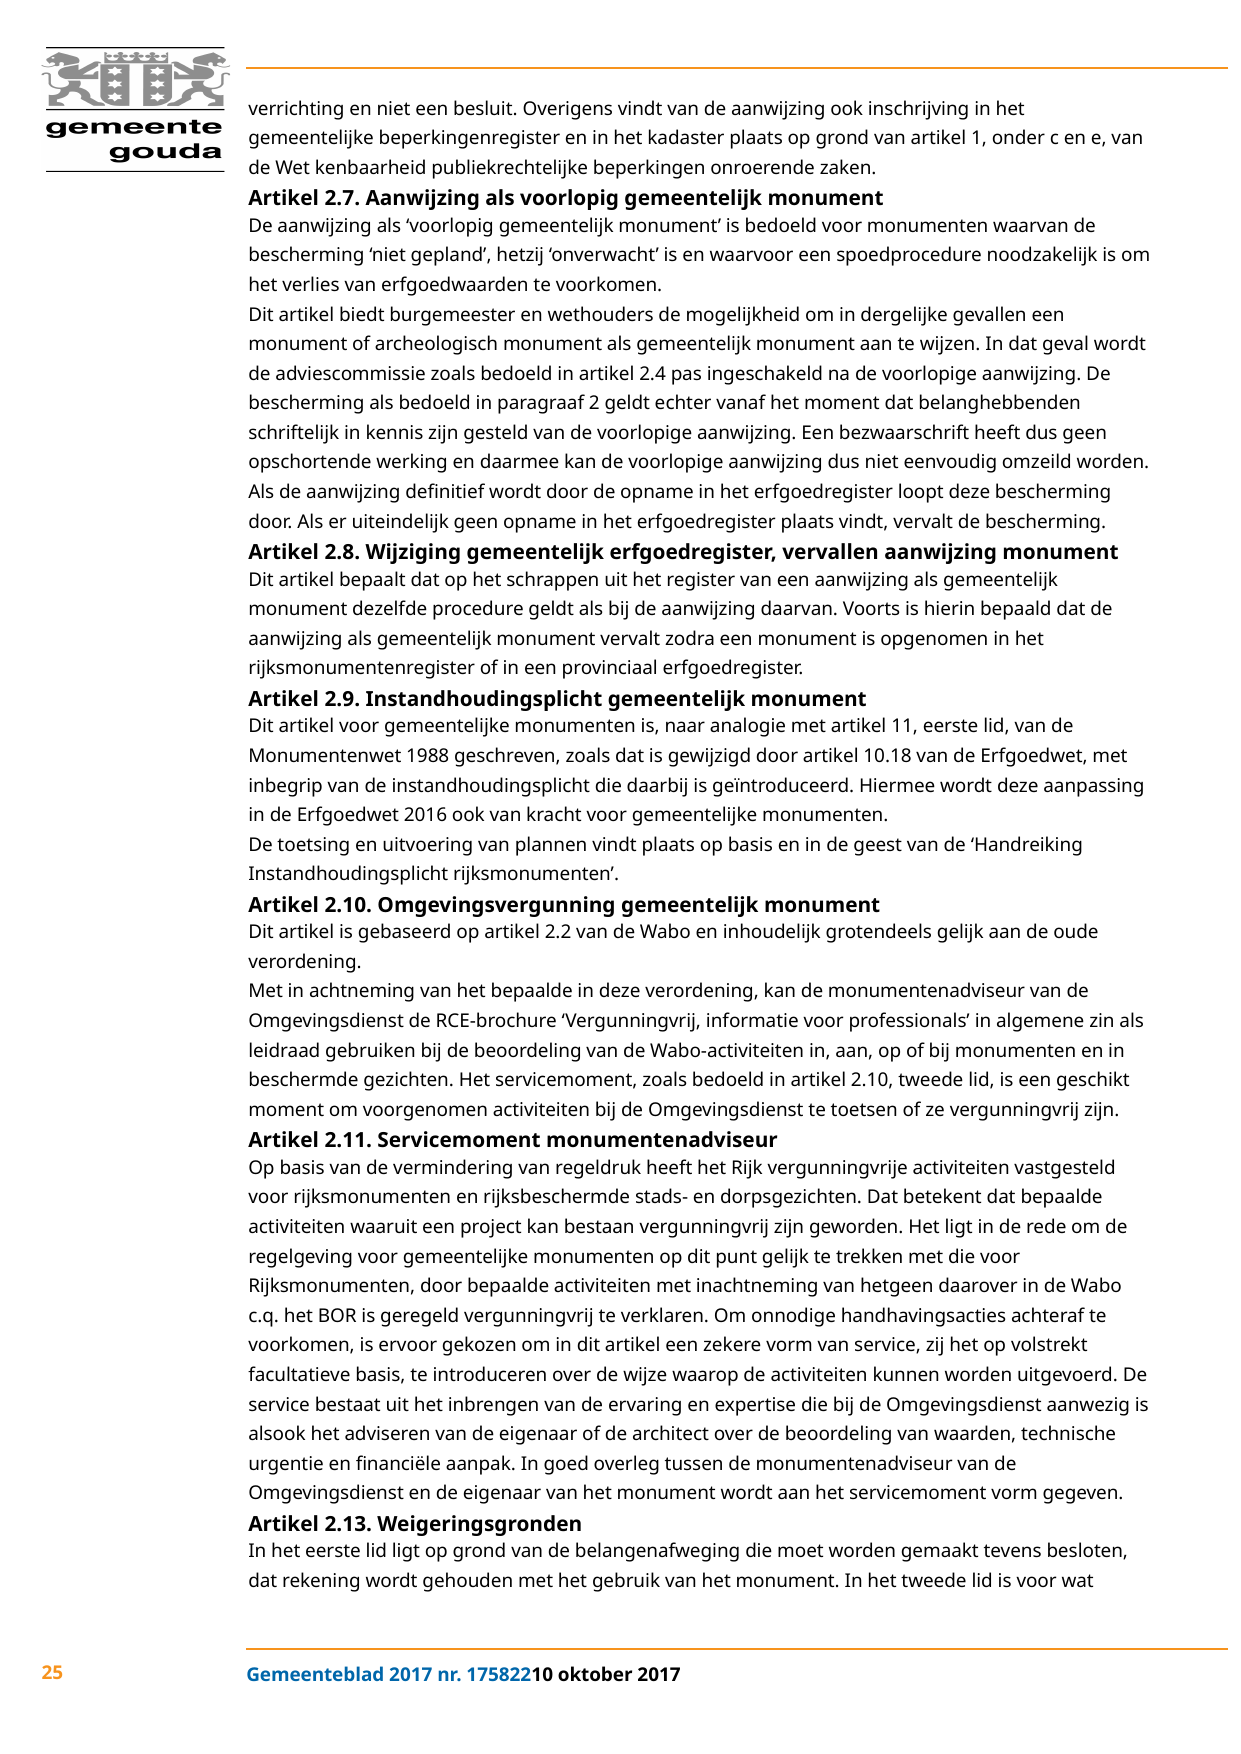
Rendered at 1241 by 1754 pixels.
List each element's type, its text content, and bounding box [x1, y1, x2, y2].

text Dit artikel voor gemeentelijke monumenten is, naar analogie met artikel 11, eerste lid, van de Monumentenwet 1988 geschreven, zoals dat is gewijzigd door artikel 10.18 van de Erfgoedwet, met inbegrip van de instandhoudingsplicht die daarbij is geïntroduceerd. Hiermee wordt deze aanpassing in de Erfgoedwet 2016 ook van kracht voor gemeentelijke monumenten. [248, 713, 1152, 827]
text Artikel 2.7. Aanwijzing als voorlopig gemeentelijk monument [248, 183, 1152, 212]
text De toetsing en uitvoering van plannen vindt plaats op basis en in de geest van de ‘Handreiking Instandhoudingsplicht rijksmonumenten’. [248, 831, 1152, 886]
text Artikel 2.10. Omgevingsvergunning gemeentelijk monument [248, 890, 1152, 918]
text Op basis van de vermindering van regeldruk heeft het Rijk vergunningvrije activiteiten vastgesteld voor rijksmonumenten en rijksbeschermde stads- en dorpsgezichten. Dat betekent dat bepaalde activiteiten waaruit een project kan bestaan vergunningvrij zijn geworden. Het ligt in de rede om de regelgeving voor gemeentelijke monumenten op dit punt gelijk te trekken met die voor Rijksmonumenten, door bepaalde activiteiten met inachtneming van hetgeen daarover in de Wabo c.q. het BOR is geregeld vergunningvrij te verklaren. Om onnodige handhavingsacties achteraf te voorkomen, is ervoor gekozen om in dit artikel een zekere vorm van service, zij het op volstrekt facultatieve basis, te introduceren over de wijze waarop de activiteiten kunnen worden uitgevoerd. De service bestaat uit het inbrengen van de ervaring en expertise die bij de Omgevingsdienst aanwezig is alsook het adviseren van de eigenaar of de architect over de beoordeling van waarden, technische urgentie en financiële aanpak. In goed overleg tussen de monumentenadviseur van de Omgevingsdienst en de eigenaar van het monument wordt aan het servicemoment vorm gegeven. [248, 1154, 1152, 1505]
picture [41, 47, 231, 172]
text De aanwijzing als ‘voorlopig gemeentelijk monument’ is bedoeld voor monumenten waarvan de bescherming ‘niet gepland’, hetzij ‘onverwacht’ is en waarvoor een spoedprocedure noodzakelijk is om het verlies van erfgoedwaarden te voorkomen. [248, 212, 1152, 297]
text Dit artikel biedt burgemeester en wethouders de mogelijkheid om in dergelijke gevallen een monument of archeologisch monument als gemeentelijk monument aan te wijzen. In dat geval wordt de adviescommissie zoals bedoeld in artikel 2.4 pas ingeschakeld na de voorlopige aanwijzing. De bescherming als bedoeld in paragraaf 2 geldt echter vanaf het moment dat belanghebbenden schriftelijk in kennis zijn gesteld van de voorlopige aanwijzing. Een bezwaarschrift heeft dus geen opschortende werking en daarmee kan de voorlopige aanwijzing dus niet eenvoudig omzeild worden. Als de aanwijzing definitief wordt door de opname in het erfgoedregister loopt deze bescherming door. Als er uiteindelijk geen opname in het erfgoedregister plaats vindt, vervalt de bescherming. [248, 301, 1152, 533]
text Artikel 2.8. Wijziging gemeentelijk erfgoedregister, vervallen aanwijzing monument [248, 537, 1152, 566]
text In het eerste lid ligt op grond van de belangenafweging die moet worden gemaakt tevens besloten, dat rekening wordt gehouden met het gebruik van het monument. In het tweede lid is voor wat [248, 1537, 1152, 1593]
text Dit artikel is gebaseerd op artikel 2.2 van de Wabo en inhoudelijk grotendeels gelijk aan de oude verordening. [248, 918, 1152, 974]
text Dit artikel bepaalt dat op het schrappen uit het register van een aanwijzing als gemeentelijk monument dezelfde procedure geldt als bij de aanwijzing daarvan. Voorts is hierin bepaald dat de aanwijzing als gemeentelijk monument vervalt zodra een monument is opgenomen in het rijksmonumentenregister of in een provinciaal erfgoedregister. [248, 566, 1152, 680]
text Artikel 2.13. Weigeringsgronden [248, 1509, 1152, 1537]
text Met in achtneming van het bepaalde in deze verordening, kan de monumentenadviseur van de Omgevingsdienst de RCE-brochure ‘Vergunningvrij, informatie voor professionals’ in algemene zin als leidraad gebruiken bij de beoordeling van de Wabo-activiteiten in, aan, op of bij monumenten en in beschermde gezichten. Het servicemoment, zoals bedoeld in artikel 2.10, tweede lid, is een geschikt moment om voorgenomen activiteiten bij de Omgevingsdienst te toetsen of ze vergunningvrij zijn. [248, 978, 1152, 1122]
text Artikel 2.9. Instandhoudingsplicht gemeentelijk monument [248, 684, 1152, 713]
text verrichting en niet een besluit. Overigens vindt van de aanwijzing ook inschrijving in het gemeentelijke beperkingenregister en in het kadaster plaats op grond van artikel 1, onder c en e, van de Wet kenbaarheid publiekrechtelijke beperkingen onroerende zaken. [248, 95, 1152, 180]
text Artikel 2.11. Servicemoment monumentenadviseur [248, 1126, 1152, 1154]
